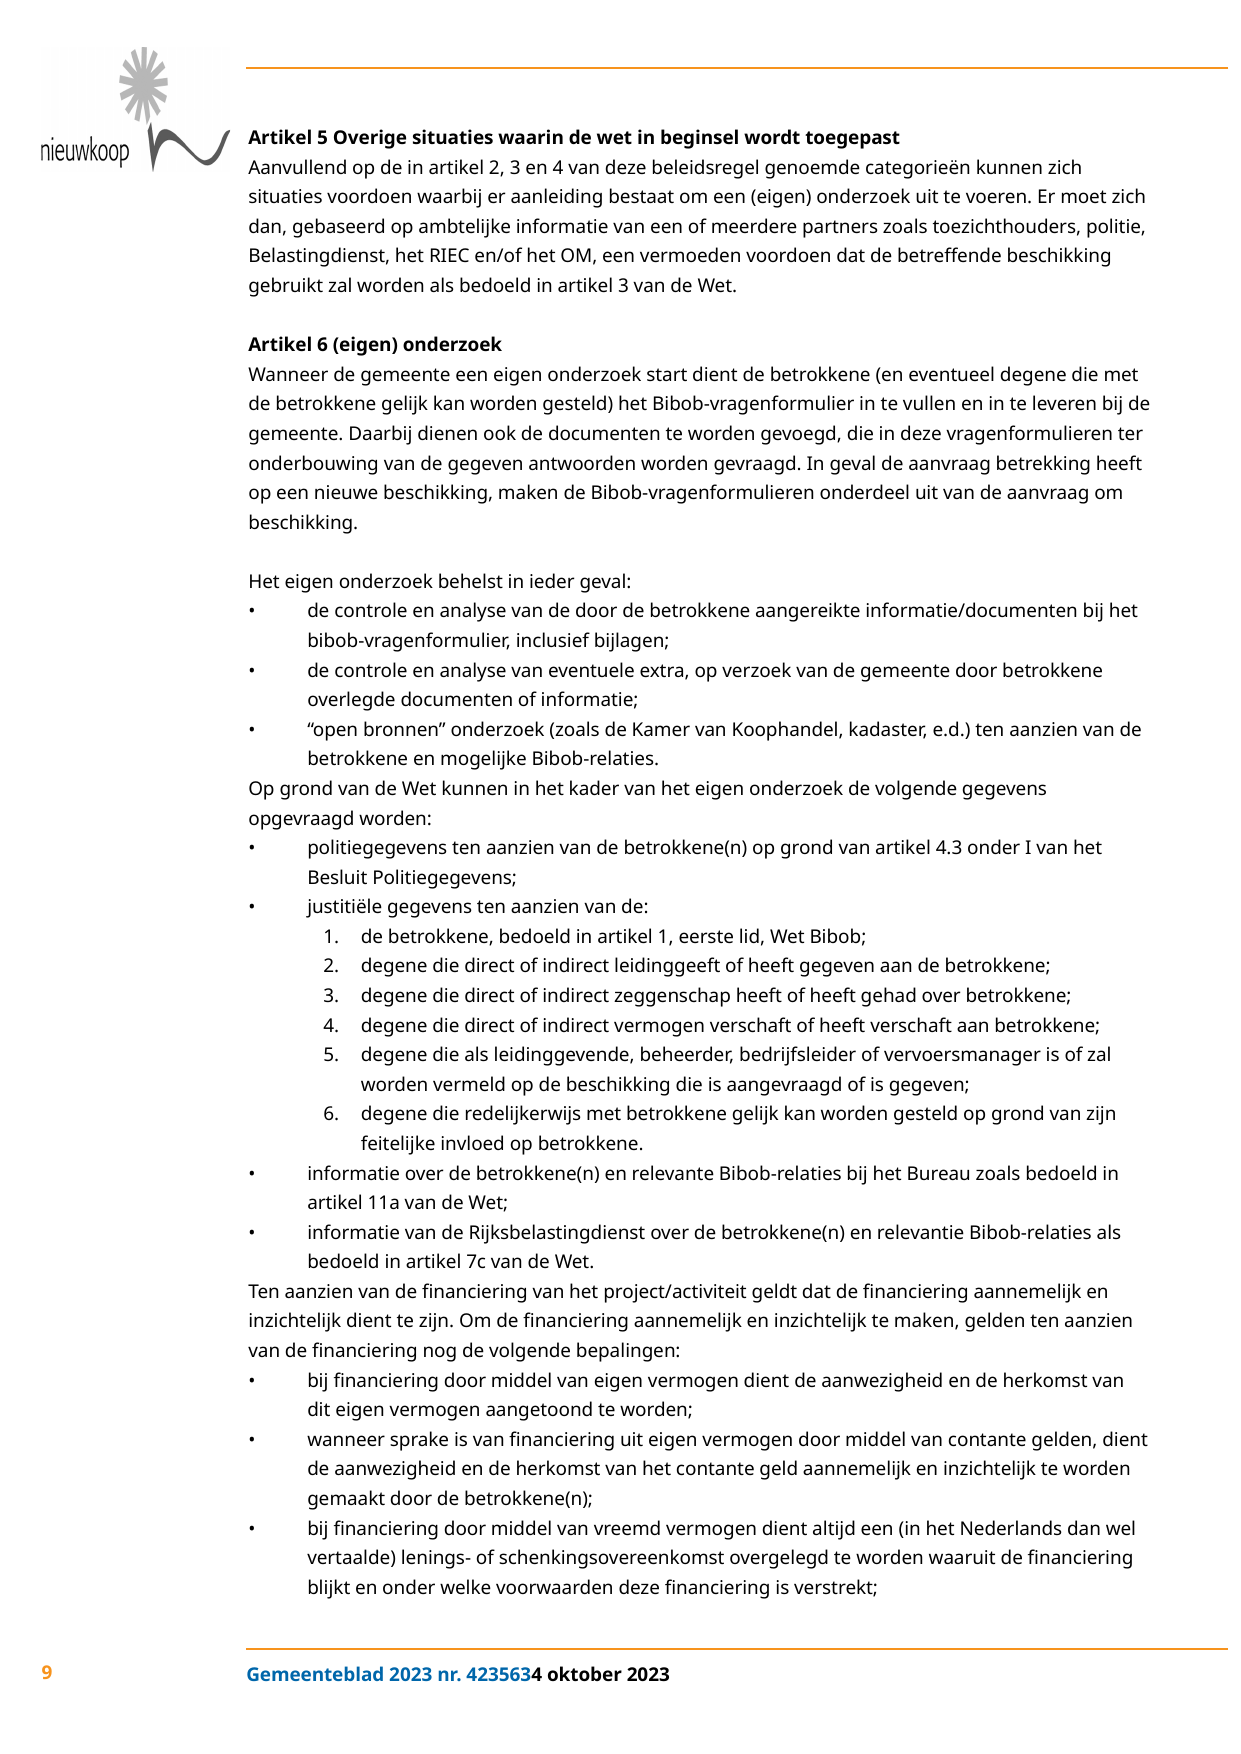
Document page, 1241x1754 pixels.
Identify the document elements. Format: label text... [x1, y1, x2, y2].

text Op grond van de Wet kunnen in het kader van het eigen onderzoek de volgende gegevens opgevraagd worden: [248, 775, 1152, 831]
list justitiële gegevens ten aanzien van de: [248, 893, 1152, 919]
list bij financiering door middel van vreemd vermogen dient altijd een (in het Nederlands dan wel vertaalde) lenings- of schenkingsovereenkomst overgelegd te worden waaruit de financiering blijkt en onder welke voorwaarden deze financiering is verstrekt; [248, 1515, 1152, 1600]
list informatie over de betrokkene(n) en relevante Bibob-relaties bij het Bureau zoals bedoeld in artikel 11a van de Wet; [248, 1160, 1152, 1215]
text Het eigen onderzoek behelst in ieder geval: [248, 568, 1152, 594]
list wanneer sprake is van financiering uit eigen vermogen door middel van contante gelden, dient de aanwezigheid en de herkomst van het contante geld aannemelijk en inzichtelijk te worden gemaakt door de betrokkene(n); [248, 1426, 1152, 1511]
list degene die redelijkerwijs met betrokkene gelijk kan worden gesteld op grond van zijn feitelijke invloed op betrokkene. [323, 1101, 1152, 1156]
list degene die direct of indirect vermogen verschaft of heeft verschaft aan betrokkene; [323, 1012, 1152, 1038]
picture [41, 47, 231, 172]
list degene die direct of indirect leidinggeeft of heeft gegeven aan de betrokkene; [323, 953, 1152, 978]
text Artikel 6 (eigen) onderzoek [248, 331, 1152, 357]
list politiegegevens ten aanzien van de betrokkene(n) op grond van artikel 4.3 onder I van het Besluit Politiegegevens; [248, 834, 1152, 890]
list “open bronnen” onderzoek (zoals de Kamer van Koophandel, kadaster, e.d.) ten aanzien van de betrokkene en mogelijke Bibob-relaties. [248, 716, 1152, 771]
list informatie van de Rijksbelastingdienst over de betrokkene(n) en relevantie Bibob-relaties als bedoeld in artikel 7c van de Wet. [248, 1219, 1152, 1274]
list de controle en analyse van eventuele extra, op verzoek van de gemeente door betrokkene overlegde documenten of informatie; [248, 657, 1152, 712]
list de betrokkene, bedoeld in artikel 1, eerste lid, Wet Bibob; [323, 923, 1152, 949]
text Artikel 5 Overige situaties waarin de wet in beginsel wordt toegepast [248, 124, 1152, 150]
text Aanvullend op de in artikel 2, 3 en 4 van deze beleidsregel genoemde categorieën kunnen zich situaties voordoen waarbij er aanleiding bestaat om een (eigen) onderzoek uit te voeren. Er moet zich dan, gebaseerd op ambtelijke informatie van een of meerdere partners zoals toezichthouders, politie, Belastingdienst, het RIEC en/of het OM, een vermoeden voordoen dat de betreffende beschikking gebruikt zal worden als bedoeld in artikel 3 van de Wet. [248, 154, 1152, 298]
text Wanneer de gemeente een eigen onderzoek start dient de betrokkene (en eventueel degene die met de betrokkene gelijk kan worden gesteld) het Bibob-vragenformulier in te vullen en in te leveren bij de gemeente. Daarbij dienen ook de documenten te worden gevoegd, die in deze vragenformulieren ter onderbouwing van de gegeven antwoorden worden gevraagd. In geval de aanvraag betrekking heeft op een nieuwe beschikking, maken de Bibob-vragenformulieren onderdeel uit van de aanvraag om beschikking. [248, 361, 1152, 535]
list de controle en analyse van de door de betrokkene aangereikte informatie/documenten bij het bibob-vragenformulier, inclusief bijlagen; [248, 598, 1152, 653]
list bij financiering door middel van eigen vermogen dient de aanwezigheid en de herkomst van dit eigen vermogen aangetoond te worden; [248, 1367, 1152, 1422]
text Ten aanzien van de financiering van het project/activiteit geldt dat de financiering aannemelijk en inzichtelijk dient te zijn. Om de financiering aannemelijk en inzichtelijk te maken, gelden ten aanzien van de financiering nog de volgende bepalingen: [248, 1278, 1152, 1363]
list degene die als leidinggevende, beheerder, bedrijfsleider of vervoersmanager is of zal worden vermeld op de beschikking die is aangevraagd of is gegeven; [323, 1041, 1152, 1097]
list degene die direct of indirect zeggenschap heeft of heeft gehad over betrokkene; [323, 982, 1152, 1008]
